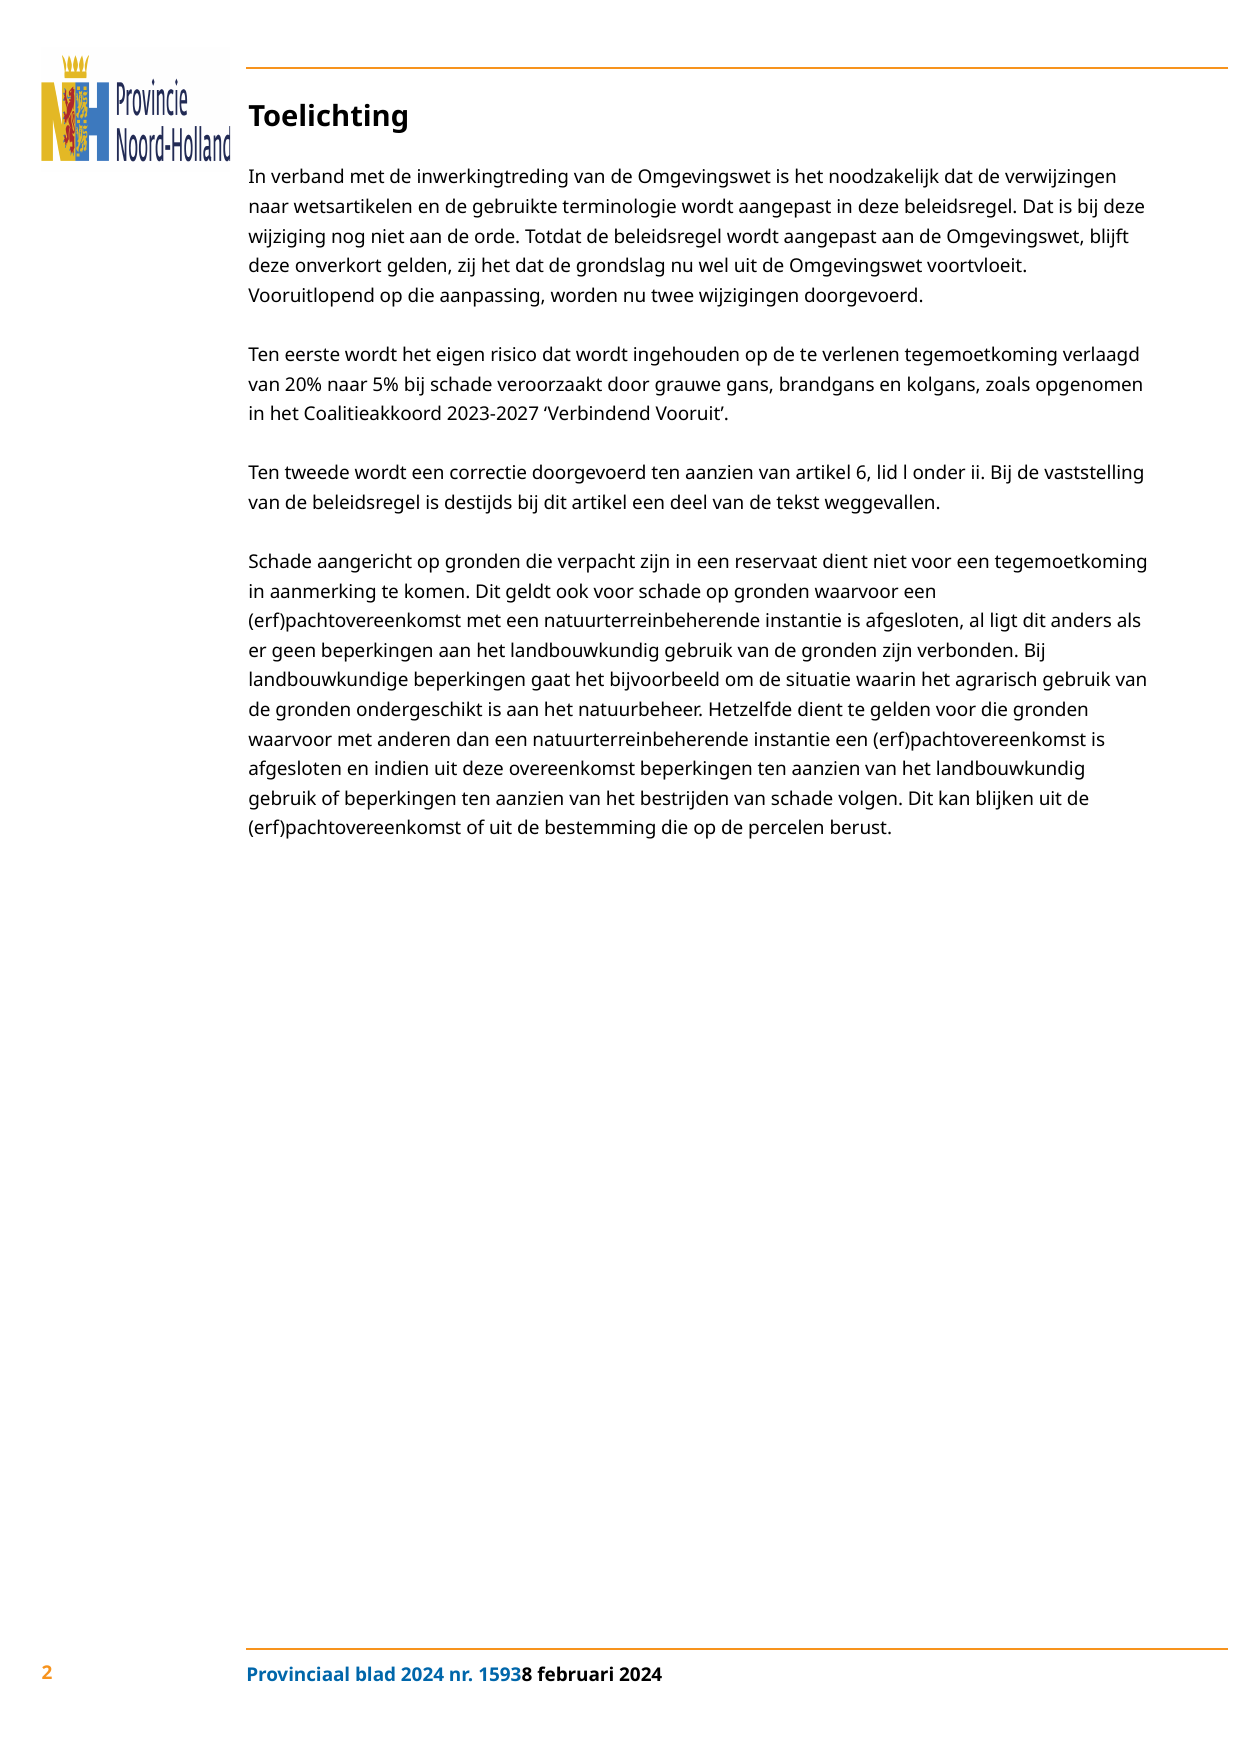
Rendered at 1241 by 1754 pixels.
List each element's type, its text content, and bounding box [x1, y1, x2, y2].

text In verband met de inwerkingtreding van de Omgevingswet is het noodzakelijk dat de verwijzingen naar wetsartikelen en de gebruikte terminologie wordt aangepast in deze beleidsregel. Dat is bij deze wijziging nog niet aan de orde. Totdat de beleidsregel wordt aangepast aan de Omgevingswet, blijft deze onverkort gelden, zij het dat de grondslag nu wel uit de Omgevingswet voortvloeit. Vooruitlopend op die aanpassing, worden nu twee wijzigingen doorgevoerd. [248, 164, 1152, 308]
picture [41, 47, 231, 172]
text Toelichting [248, 95, 1152, 134]
text Ten eerste wordt het eigen risico dat wordt ingehouden op de te verlenen tegemoetkoming verlaagd van 20% naar 5% bij schade veroorzaakt door grauwe gans, brandgans en kolgans, zoals opgenomen in het Coalitieakkoord 2023-2027 ‘Verbindend Vooruit’. [248, 341, 1152, 426]
text Ten tweede wordt een correctie doorgevoerd ten aanzien van artikel 6, lid l onder ii. Bij de vaststelling van de beleidsregel is destijds bij dit artikel een deel van de tekst weggevallen. [248, 459, 1152, 515]
text Schade aangericht op gronden die verpacht zijn in een reservaat dient niet voor een tegemoetkoming in aanmerking te komen. Dit geldt ook voor schade op gronden waarvoor een (erf)pachtovereenkomst met een natuurterreinbeherende instantie is afgesloten, al ligt dit anders als er geen beperkingen aan het landbouwkundig gebruik van de gronden zijn verbonden. Bij landbouwkundige beperkingen gaat het bijvoorbeeld om de situatie waarin het agrarisch gebruik van de gronden ondergeschikt is aan het natuurbeheer. Hetzelfde dient te gelden voor die gronden waarvoor met anderen dan een natuurterreinbeherende instantie een (erf)pachtovereenkomst is afgesloten en indien uit deze overeenkomst beperkingen ten aanzien van het landbouwkundig gebruik of beperkingen ten aanzien van het bestrijden van schade volgen. Dit kan blijken uit de (erf)pachtovereenkomst of uit de bestemming die op de percelen berust. [248, 548, 1152, 840]
